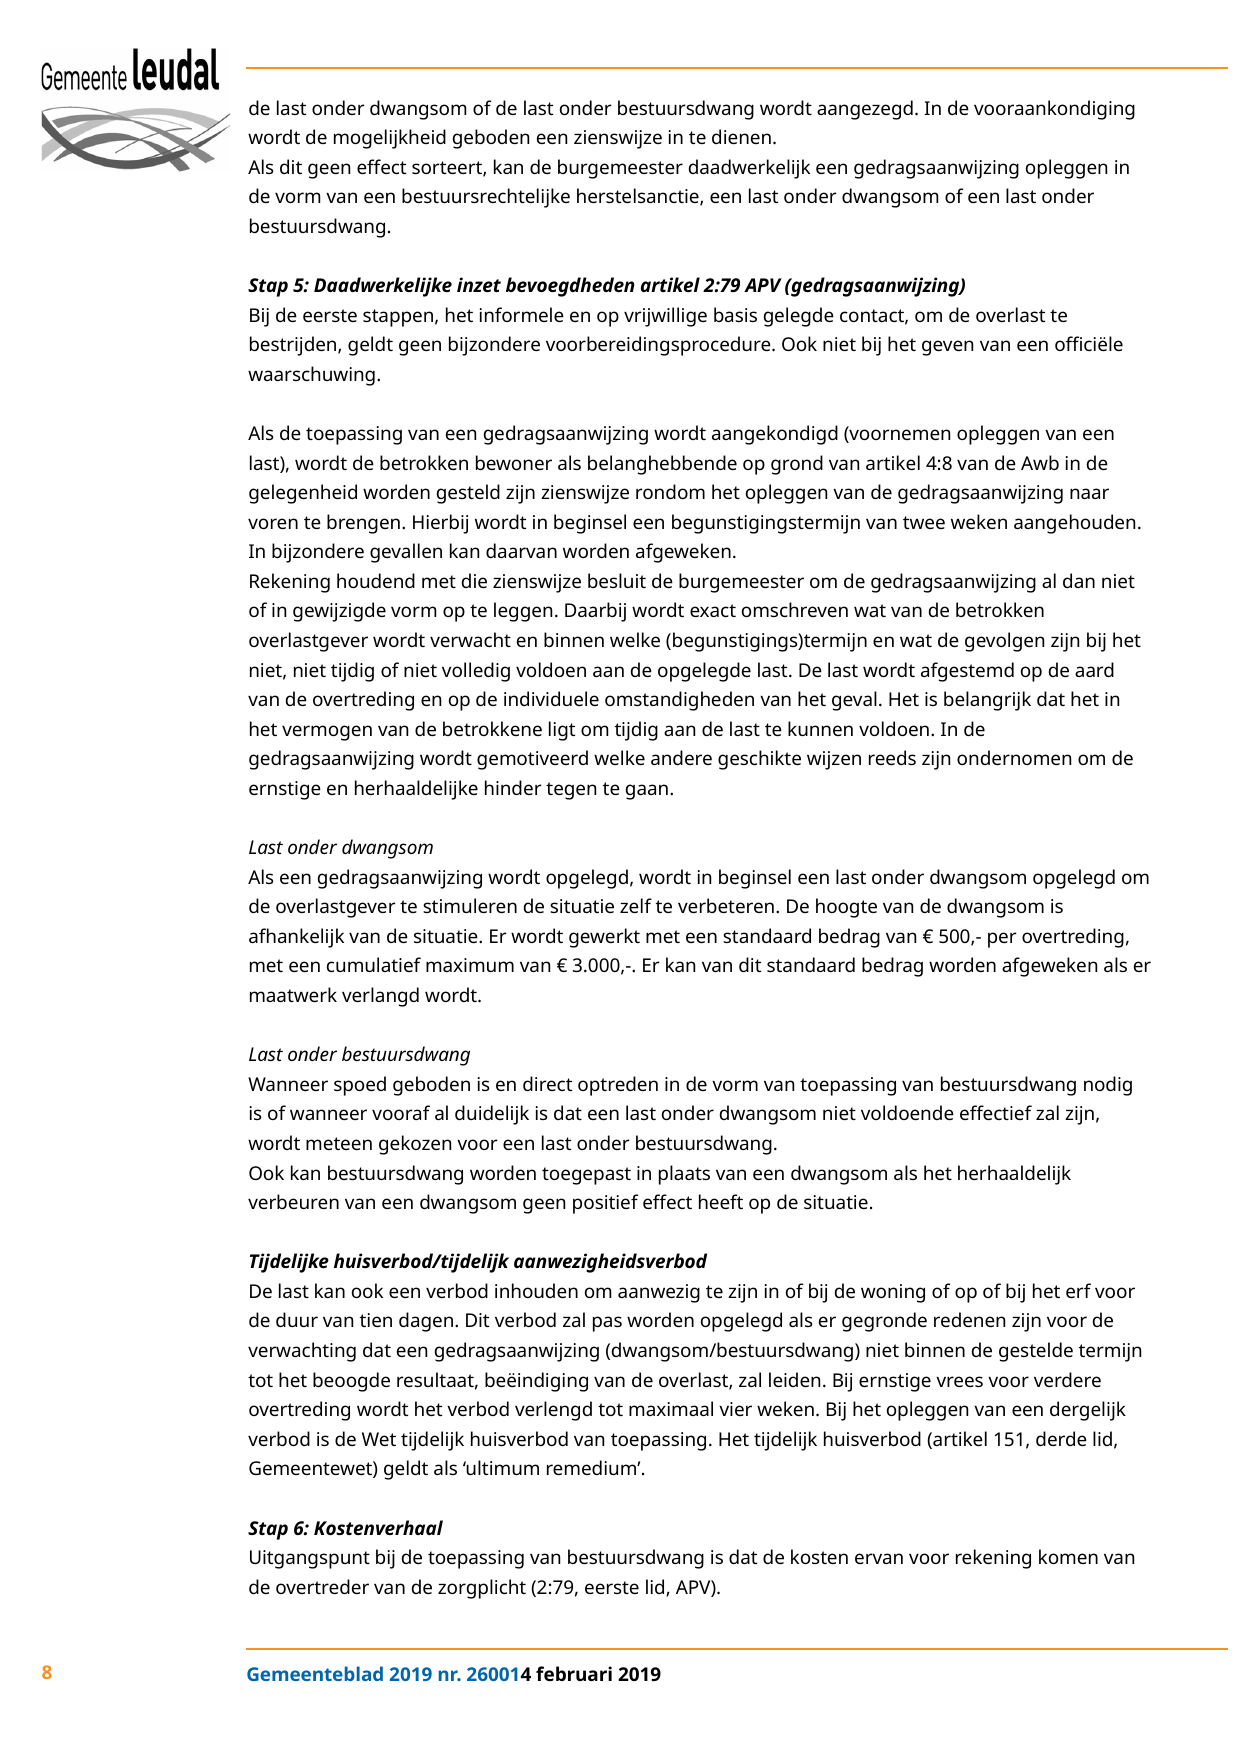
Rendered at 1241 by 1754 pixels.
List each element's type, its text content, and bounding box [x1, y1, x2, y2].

text Stap 6: Kostenverhaal [248, 1515, 1152, 1541]
text Als een gedragsaanwijzing wordt opgelegd, wordt in beginsel een last onder dwangsom opgelegd om de overlastgever te stimuleren de situatie zelf te verbeteren. De hoogte van de dwangsom is afhankelijk van de situatie. Er wordt gewerkt met een standaard bedrag van € 500,- per overtreding, met een cumulatief maximum van € 3.000,-. Er kan van dit standaard bedrag worden afgeweken als er maatwerk verlangd wordt. [248, 864, 1152, 1008]
text Last onder bestuursdwang [248, 1041, 1152, 1067]
text Tijdelijke huisverbod/tijdelijk aanwezigheidsverbod [248, 1248, 1152, 1274]
text Rekening houdend met die zienswijze besluit de burgemeester om de gedragsaanwijzing al dan niet of in gewijzigde vorm op te leggen. Daarbij wordt exact omschreven wat van de betrokken overlastgever wordt verwacht en binnen welke (begunstigings)termijn en wat de gevolgen zijn bij het niet, niet tijdig of niet volledig voldoen aan de opgelegde last. De last wordt afgestemd op de aard van de overtreding en op de individuele omstandigheden van het geval. Het is belangrijk dat het in het vermogen van de betrokkene ligt om tijdig aan de last te kunnen voldoen. In de gedragsaanwijzing wordt gemotiveerd welke andere geschikte wijzen reeds zijn ondernomen om de ernstige en herhaaldelijke hinder tegen te gaan. [248, 568, 1152, 801]
text De last kan ook een verbod inhouden om aanwezig te zijn in of bij de woning of op of bij het erf voor de duur van tien dagen. Dit verbod zal pas worden opgelegd als er gegronde redenen zijn voor de verwachting dat een gedragsaanwijzing (dwangsom/bestuursdwang) niet binnen de gestelde termijn tot het beoogde resultaat, beëindiging van de overlast, zal leiden. Bij ernstige vrees voor verdere overtreding wordt het verbod verlengd tot maximaal vier weken. Bij het opleggen van een dergelijk verbod is de Wet tijdelijk huisverbod van toepassing. Het tijdelijk huisverbod (artikel 151, derde lid, Gemeentewet) geldt als ‘ultimum remedium’. [248, 1278, 1152, 1481]
text Uitgangspunt bij de toepassing van bestuursdwang is dat de kosten ervan voor rekening komen van de overtreder van de zorgplicht (2:79, eerste lid, APV). [248, 1544, 1152, 1600]
picture [41, 47, 231, 172]
text Stap 5: Daadwerkelijke inzet bevoegdheden artikel 2:79 APV (gedragsaanwijzing) [248, 272, 1152, 298]
text Ook kan bestuursdwang worden toegepast in plaats van een dwangsom als het herhaaldelijk verbeuren van een dwangsom geen positief effect heeft op de situatie. [248, 1160, 1152, 1215]
text Als de toepassing van een gedragsaanwijzing wordt aangekondigd (voornemen opleggen van een last), wordt de betrokken bewoner als belanghebbende op grond van artikel 4:8 van de Awb in de gelegenheid worden gesteld zijn zienswijze rondom het opleggen van de gedragsaanwijzing naar voren te brengen. Hierbij wordt in beginsel een begunstigingstermijn van twee weken aangehouden. In bijzondere gevallen kan daarvan worden afgeweken. [248, 420, 1152, 564]
text Als dit geen effect sorteert, kan de burgemeester daadwerkelijk een gedragsaanwijzing opleggen in de vorm van een bestuursrechtelijke herstelsanctie, een last onder dwangsom of een last onder bestuursdwang. [248, 154, 1152, 239]
text Bij de eerste stappen, het informele en op vrijwillige basis gelegde contact, om de overlast te bestrijden, geldt geen bijzondere voorbereidingsprocedure. Ook niet bij het geven van een officiële waarschuwing. [248, 302, 1152, 387]
text de last onder dwangsom of de last onder bestuursdwang wordt aangezegd. In de vooraankondiging wordt de mogelijkheid geboden een zienswijze in te dienen. [248, 95, 1152, 150]
text Last onder dwangsom [248, 834, 1152, 860]
text Wanneer spoed geboden is en direct optreden in de vorm van toepassing van bestuursdwang nodig is of wanneer vooraf al duidelijk is dat een last onder dwangsom niet voldoende effectief zal zijn, wordt meteen gekozen voor een last onder bestuursdwang. [248, 1071, 1152, 1156]
